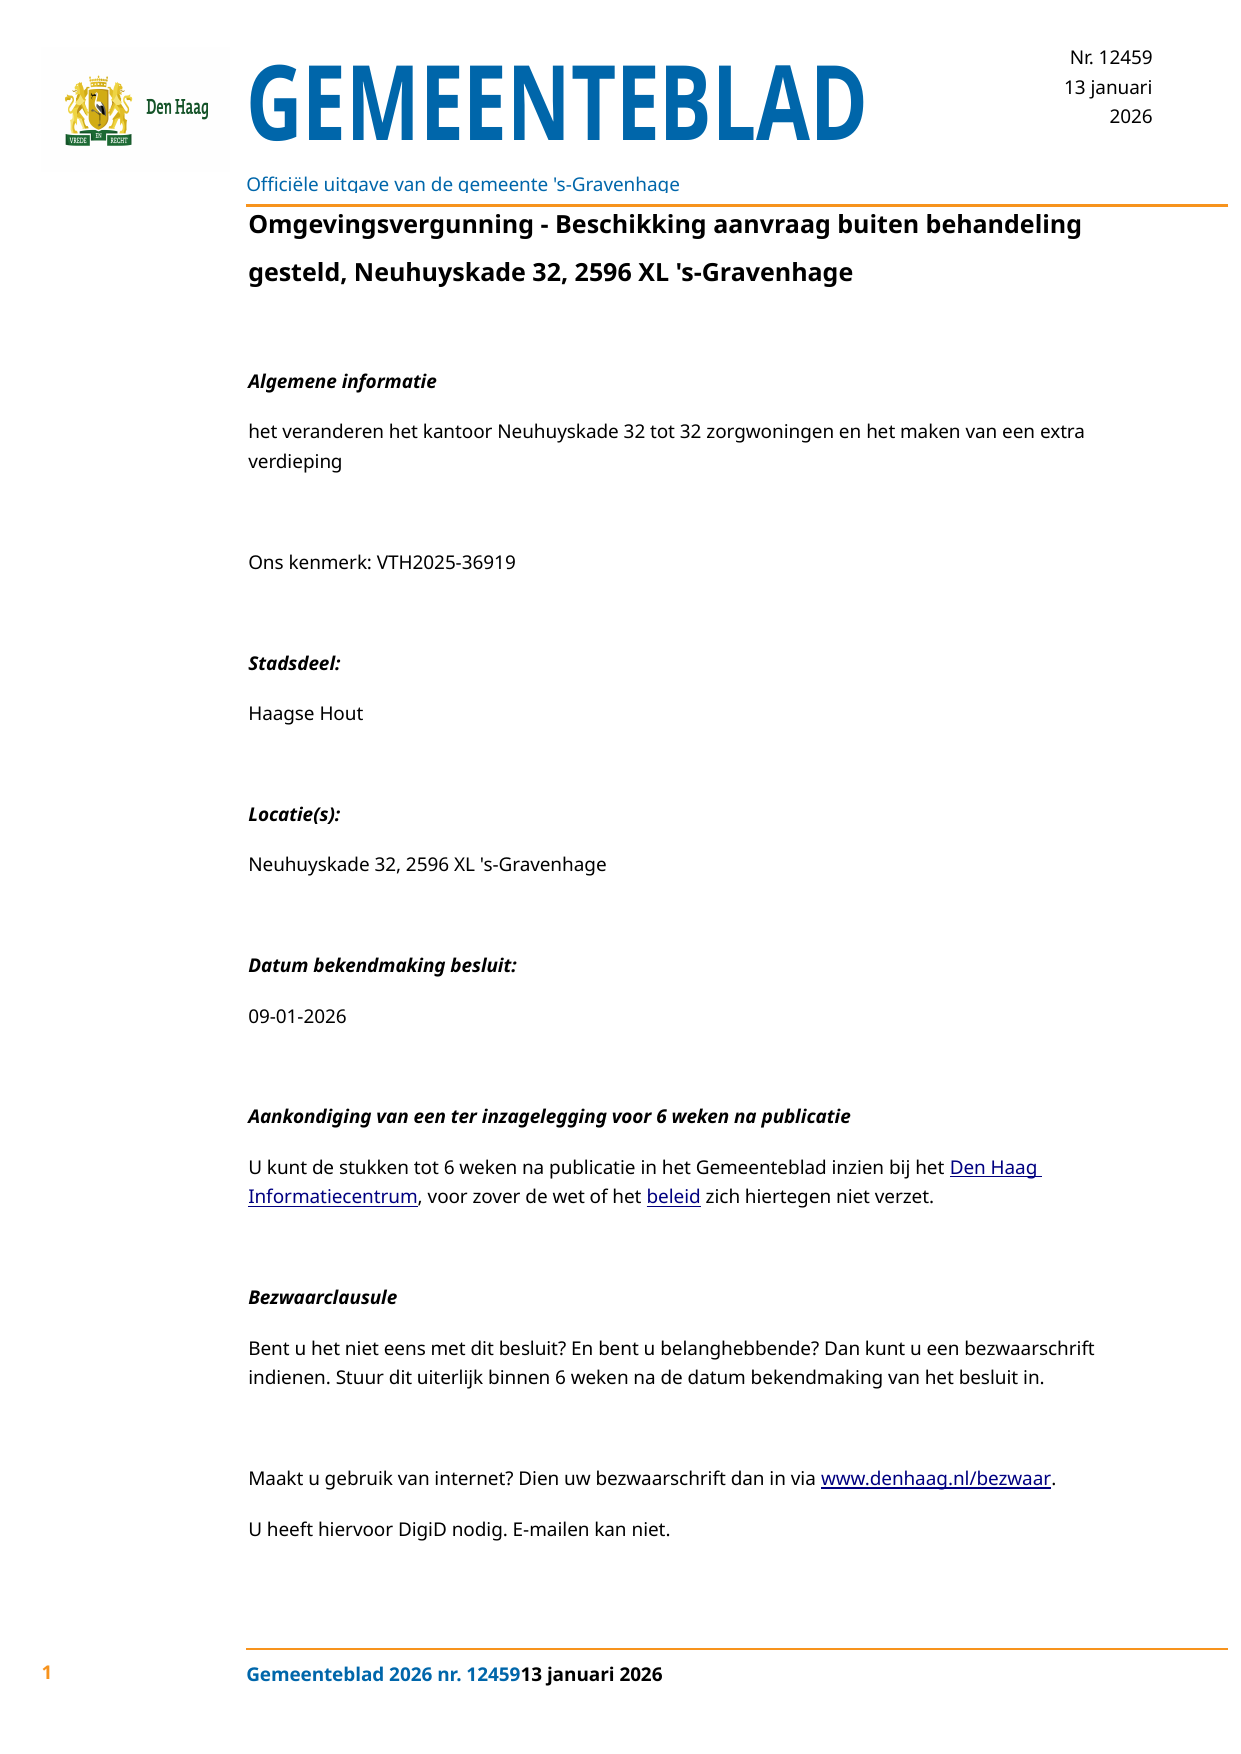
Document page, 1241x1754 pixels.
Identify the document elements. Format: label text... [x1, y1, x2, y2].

text Maakt u gebruik van internet? Dien uw bezwaarschrift dan in via www.denhaag.nl/bezwaar. [248, 1465, 1152, 1491]
text Bent u het niet eens met dit besluit? En bent u belanghebbende? Dan kunt u een bezwaarschrift indienen. Stuur dit uiterlijk binnen 6 weken na de datum bekendmaking van het besluit in. [248, 1335, 1152, 1390]
text Ons kenmerk: VTH2025-36919 [248, 549, 1152, 575]
text Algemene informatie [248, 368, 1152, 394]
text Stadsdeel: [248, 650, 1152, 676]
text Datum bekendmaking besluit: [248, 952, 1152, 978]
text Omgevingsvergunning - Beschikking aanvraag buiten behandeling gesteld, Neuhuyskade 32, 2596 XL 's-Gravenhage [248, 207, 1152, 288]
text U kunt de stukken tot 6 weken na publicatie in het Gemeenteblad inzien bij het Den Haag Informatiecentrum, voor zover de wet of het beleid zich hiertegen niet verzet. [248, 1154, 1152, 1209]
text Bezwaarclausule [248, 1284, 1152, 1310]
text U heeft hiervoor DigiD nodig. E-mailen kan niet. [248, 1516, 1152, 1542]
text Haagse Hout [248, 700, 1152, 726]
text Neuhuyskade 32, 2596 XL 's-Gravenhage [248, 852, 1152, 877]
text Aankondiging van een ter inzagelegging voor 6 weken na publicatie [248, 1104, 1152, 1129]
text Locatie(s): [248, 801, 1152, 827]
picture [41, 47, 231, 172]
text het veranderen het kantoor Neuhuyskade 32 tot 32 zorgwoningen en het maken van een extra verdieping [248, 419, 1152, 474]
text 09-01-2026 [248, 1003, 1152, 1029]
